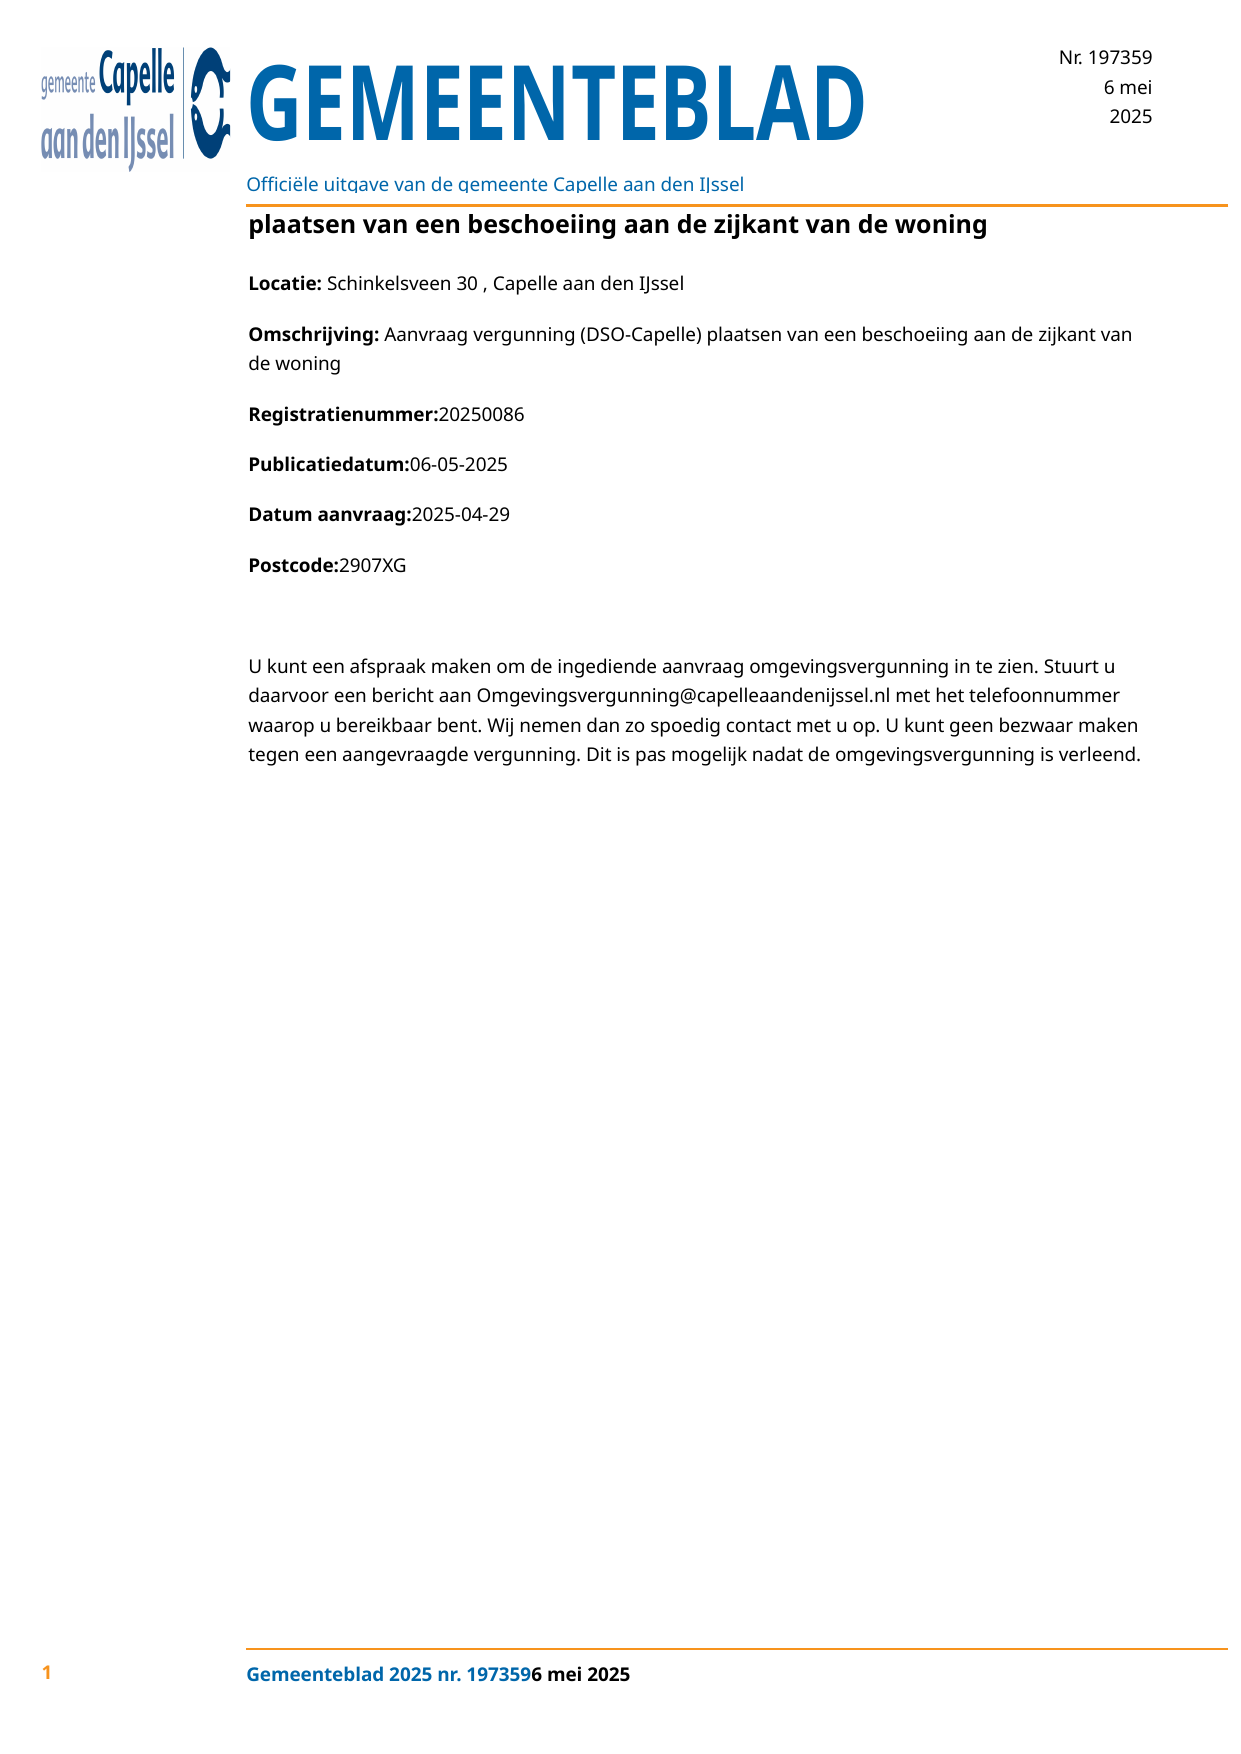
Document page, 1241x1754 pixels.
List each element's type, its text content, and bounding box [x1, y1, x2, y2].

text Locatie: Schinkelsveen 30 , Capelle aan den IJssel [248, 270, 1152, 296]
picture [41, 47, 231, 172]
text Publicatiedatum:06-05-2025 [248, 451, 1152, 477]
text Postcode:2907XG [248, 552, 1152, 578]
text Registratienummer:20250086 [248, 401, 1152, 426]
text U kunt een afspraak maken om de ingediende aanvraag omgevingsvergunning in te zien. Stuurt u daarvoor een bericht aan Omgevingsvergunning@capelleaandenijssel.nl met het telefoonnummer waarop u bereikbaar bent. Wij nemen dan zo spoedig contact met u op. U kunt geen bezwaar maken tegen een aangevraagde vergunning. Dit is pas mogelijk nadat de omgevingsvergunning is verleend. [248, 653, 1152, 767]
text Omschrijving: Aanvraag vergunning (DSO-Capelle) plaatsen van een beschoeiing aan de zijkant van de woning [248, 321, 1152, 376]
text Datum aanvraag:2025-04-29 [248, 502, 1152, 527]
text plaatsen van een beschoeiing aan de zijkant van de woning [248, 207, 1152, 241]
